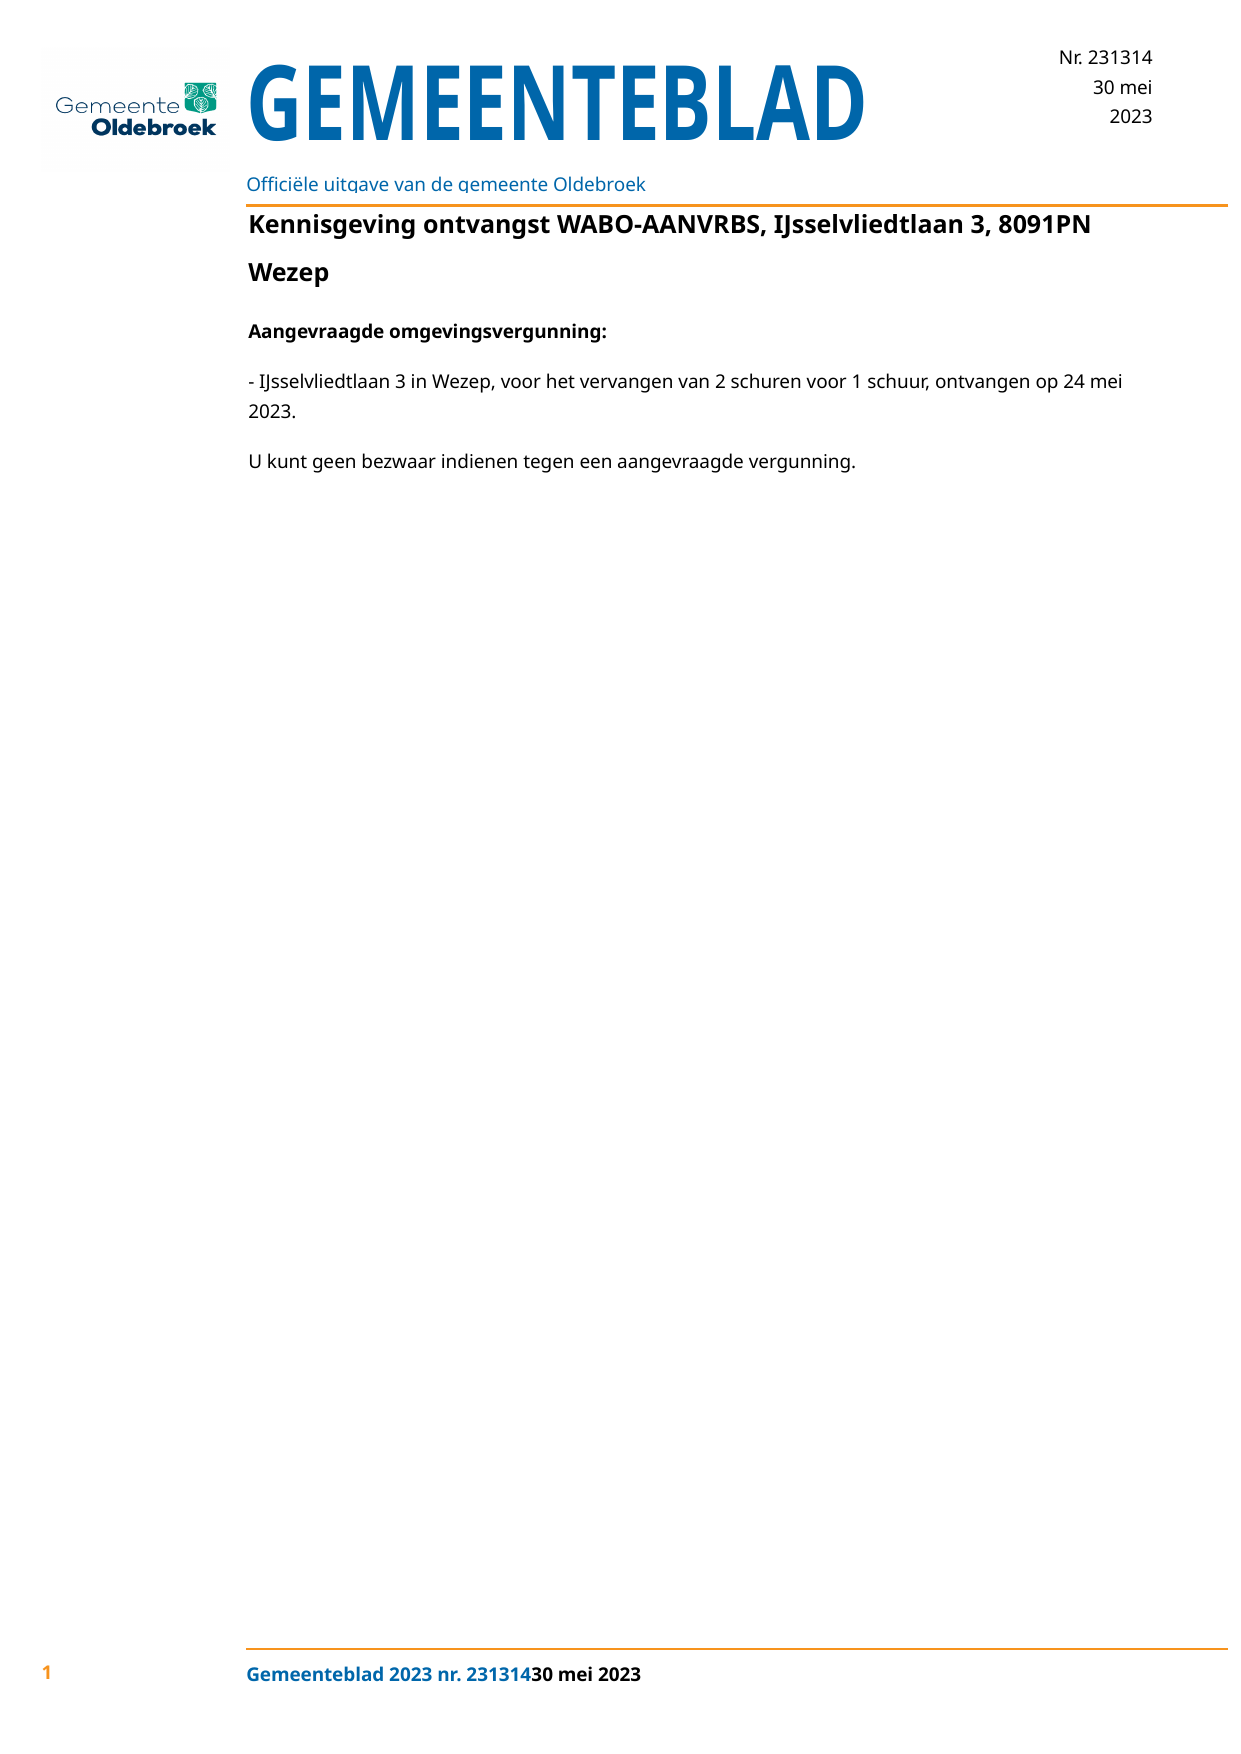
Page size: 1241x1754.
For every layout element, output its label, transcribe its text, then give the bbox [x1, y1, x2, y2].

text U kunt geen bezwaar indienen tegen een aangevraagde vergunning. [248, 448, 1152, 474]
text - IJsselvliedtlaan 3 in Wezep, voor het vervangen van 2 schuren voor 1 schuur, ontvangen op 24 mei 2023. [248, 368, 1152, 424]
picture [41, 47, 231, 172]
text Aangevraagde omgevingsvergunning: [248, 318, 1152, 344]
text Kennisgeving ontvangst WABO-AANVRBS, IJsselvliedtlaan 3, 8091PN Wezep [248, 207, 1152, 288]
